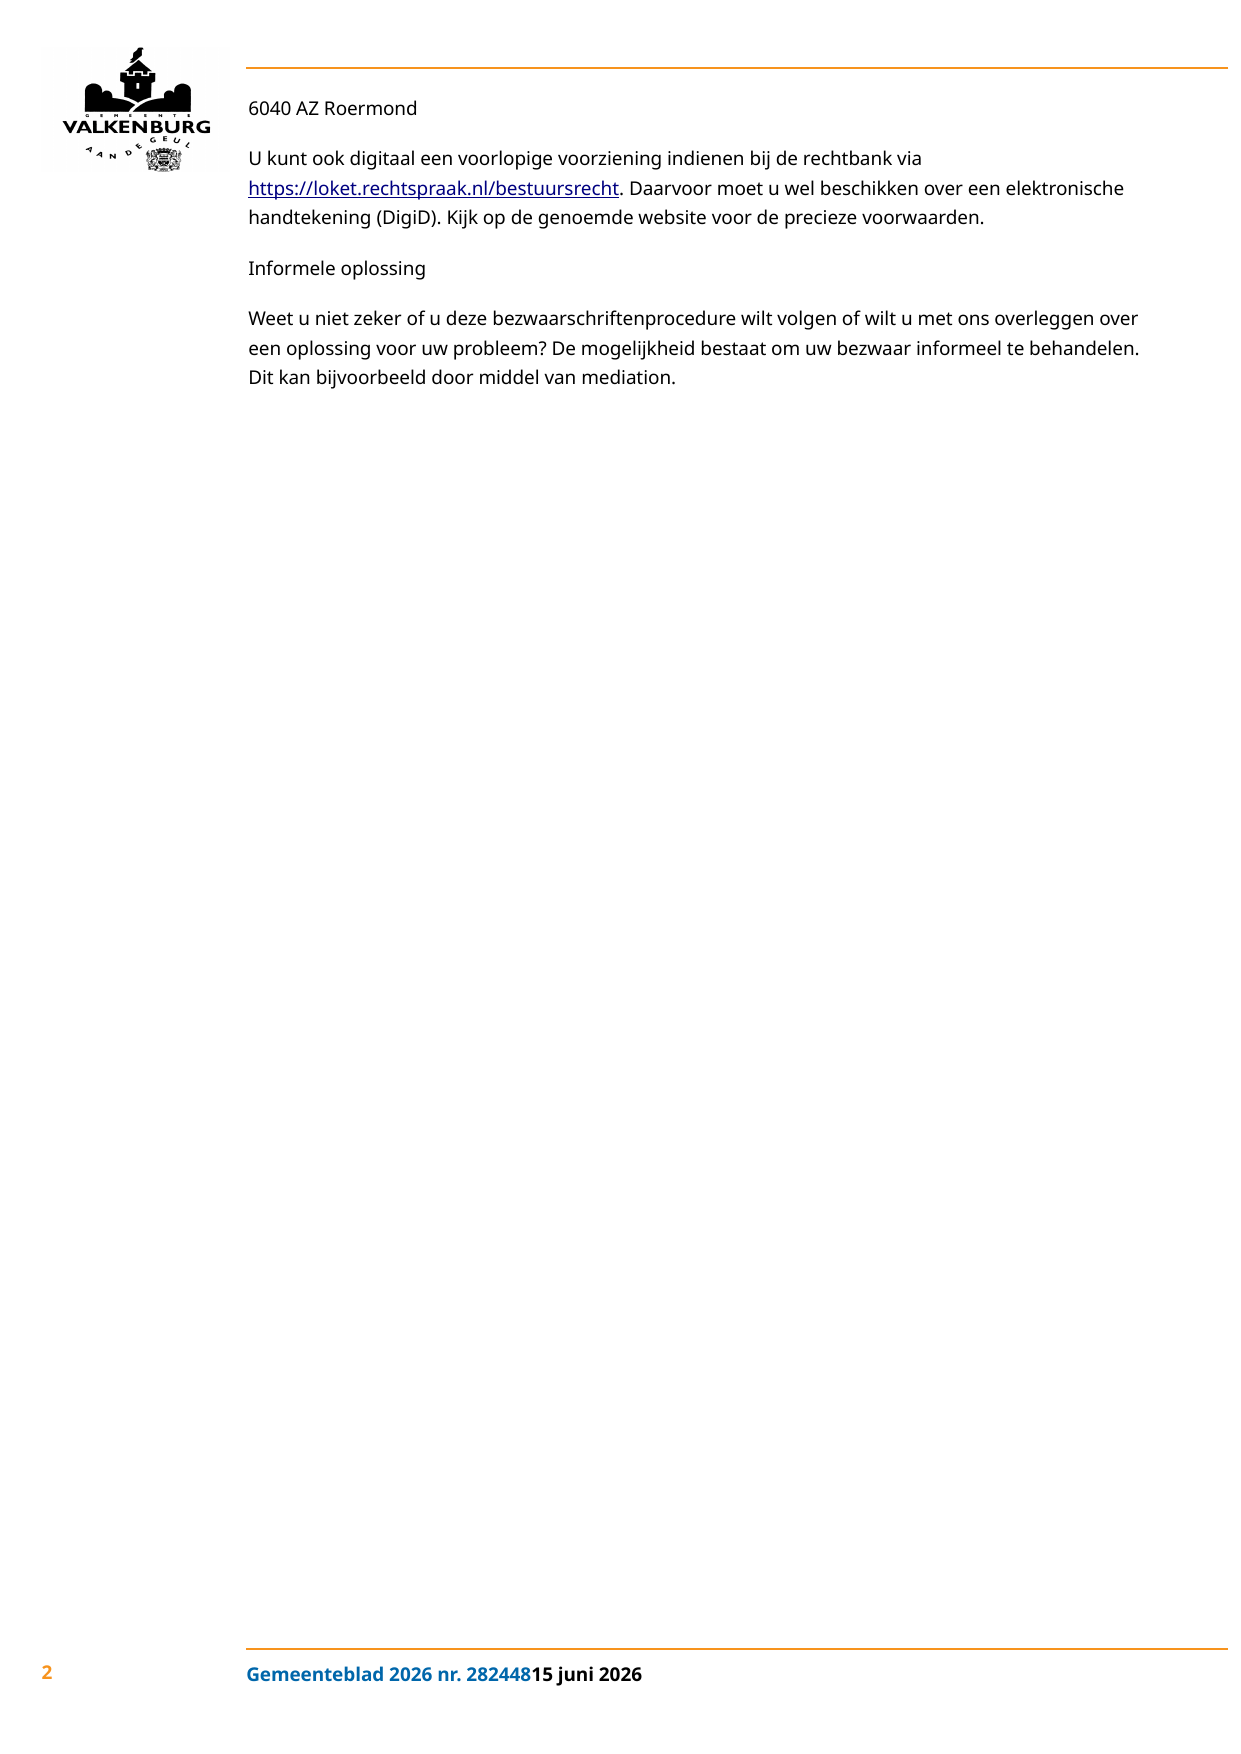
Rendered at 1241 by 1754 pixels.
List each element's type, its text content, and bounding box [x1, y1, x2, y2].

text U kunt ook digitaal een voorlopige voorziening indienen bij de rechtbank via https://loket.rechtspraak.nl/bestuursrecht. Daarvoor moet u wel beschikken over een elektronische handtekening (DigiD). Kijk op de genoemde website voor de precieze voorwaarden. [248, 145, 1152, 230]
text Informele oplossing [248, 255, 1152, 281]
text 6040 AZ Roermond [248, 95, 1152, 121]
text Weet u niet zeker of u deze bezwaarschriftenprocedure wilt volgen of wilt u met ons overleggen over een oplossing voor uw probleem? De mogelijkheid bestaat om uw bezwaar informeel te behandelen. Dit kan bijvoorbeeld door middel van mediation. [248, 305, 1152, 390]
picture [41, 47, 231, 172]
